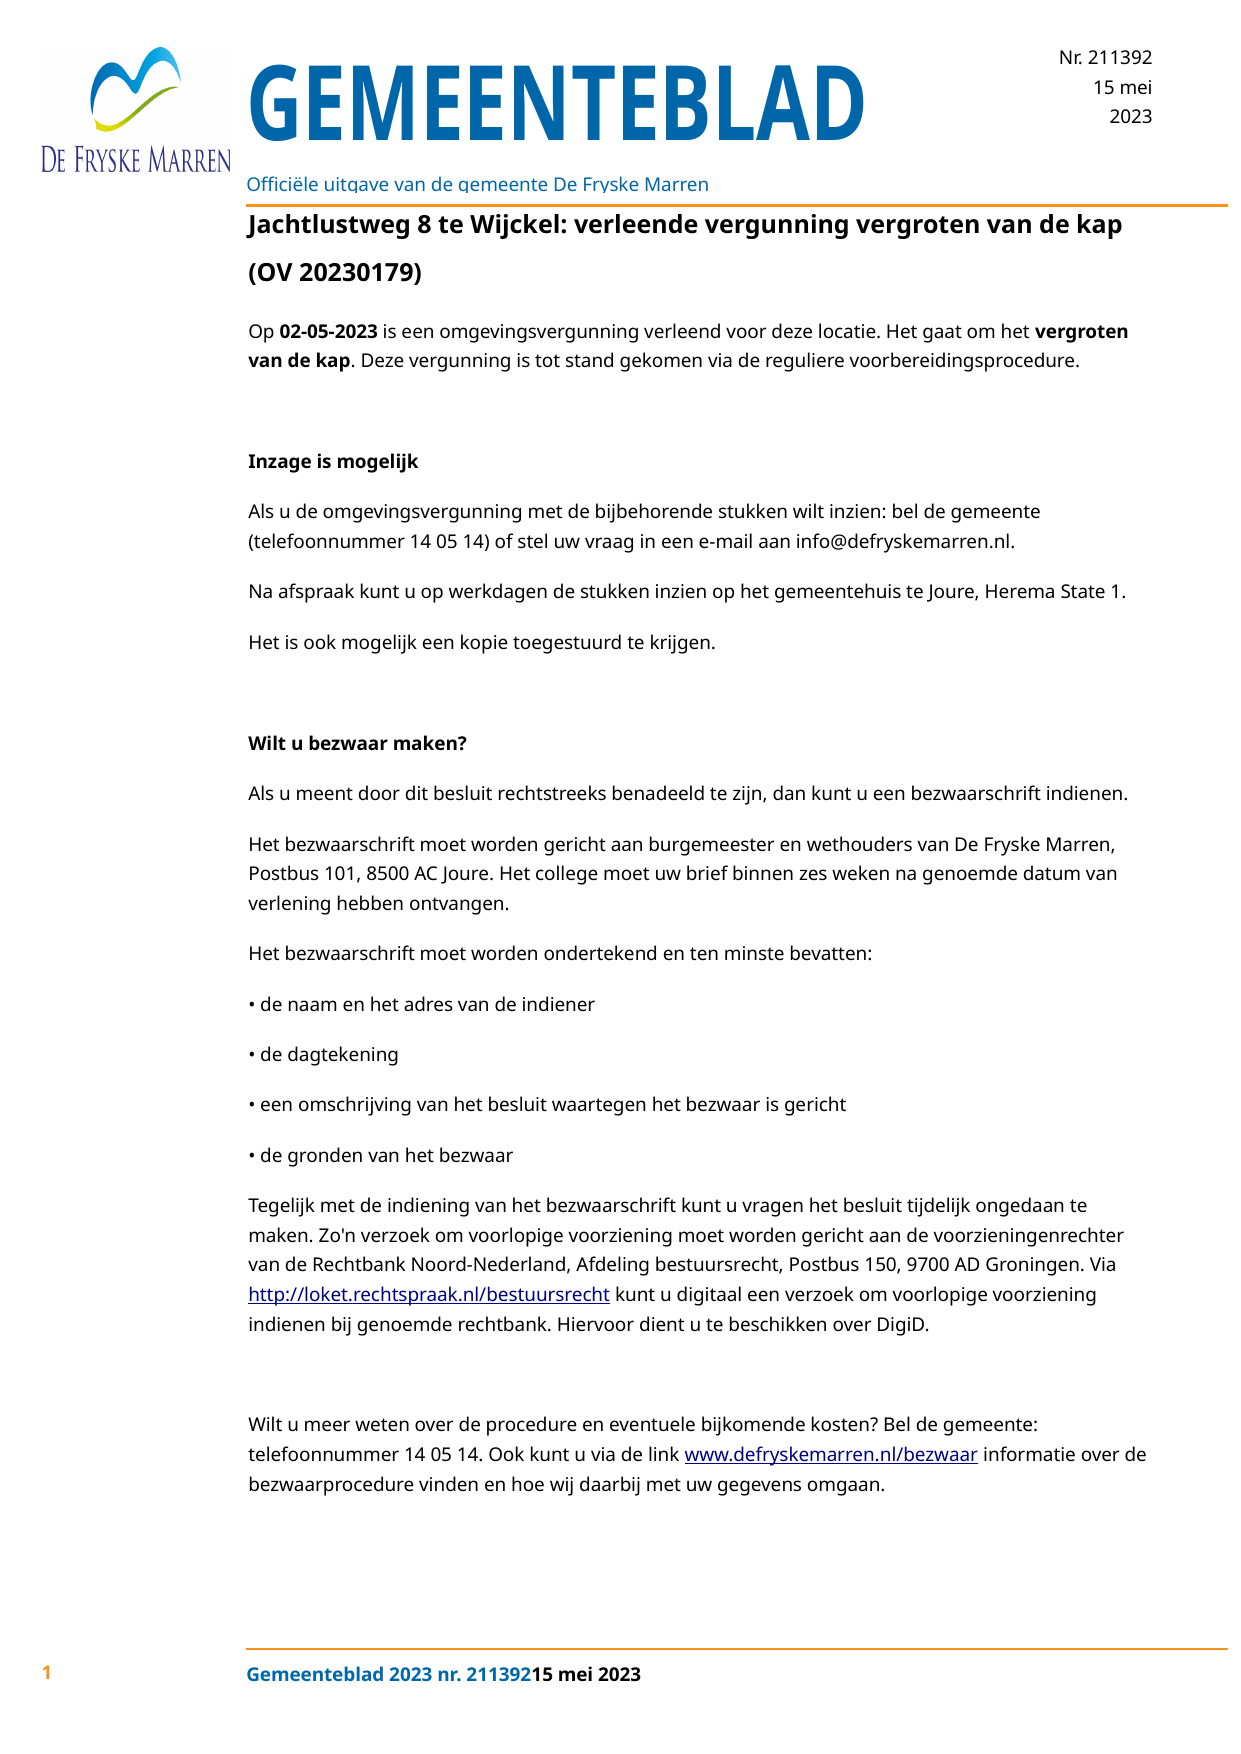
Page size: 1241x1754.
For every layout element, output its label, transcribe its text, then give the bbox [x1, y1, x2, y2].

text Inzage is mogelijk [248, 448, 1152, 474]
picture [41, 47, 231, 172]
text • de dagtekening [248, 1041, 1152, 1067]
text Wilt u meer weten over de procedure en eventuele bijkomende kosten? Bel de gemeente: telefoonnummer 14 05 14. Ook kunt u via de link www.defryskemarren.nl/bezwaar informatie over de bezwaarprocedure vinden en hoe wij daarbij met uw gegevens omgaan. [248, 1412, 1152, 1497]
text Wilt u bezwaar maken? [248, 730, 1152, 756]
text Het bezwaarschrift moet worden gericht aan burgemeester en wethouders van De Fryske Marren, Postbus 101, 8500 AC Joure. Het college moet uw brief binnen zes weken na genoemde datum van verlening hebben ontvangen. [248, 831, 1152, 916]
text Tegelijk met de indiening van het bezwaarschrift kunt u vragen het besluit tijdelijk ongedaan te maken. Zo'n verzoek om voorlopige voorziening moet worden gericht aan de voorzieningenrechter van de Rechtbank Noord-Nederland, Afdeling bestuursrecht, Postbus 150, 9700 AD Groningen. Via http://loket.rechtspraak.nl/bestuursrecht kunt u digitaal een verzoek om voorlopige voorziening indienen bij genoemde rechtbank. Hiervoor dient u te beschikken over DigiD. [248, 1192, 1152, 1337]
text Jachtlustweg 8 te Wijckel: verleende vergunning vergroten van de kap (OV 20230179) [248, 207, 1152, 288]
text Op 02-05-2023 is een omgevingsvergunning verleend voor deze locatie. Het gaat om het vergroten van de kap. Deze vergunning is tot stand gekomen via de reguliere voorbereidingsprocedure. [248, 318, 1152, 373]
text • de naam en het adres van de indiener [248, 991, 1152, 1017]
text Het is ook mogelijk een kopie toegestuurd te krijgen. [248, 629, 1152, 655]
text Als u de omgevingsvergunning met de bijbehorende stukken wilt inzien: bel de gemeente (telefoonnummer 14 05 14) of stel uw vraag in een e-mail aan info@defryskemarren.nl. [248, 499, 1152, 554]
text • de gronden van het bezwaar [248, 1142, 1152, 1168]
text Het bezwaarschrift moet worden ondertekend en ten minste bevatten: [248, 940, 1152, 966]
text • een omschrijving van het besluit waartegen het bezwaar is gericht [248, 1092, 1152, 1117]
text Als u meent door dit besluit rechtstreeks benadeeld te zijn, dan kunt u een bezwaarschrift indienen. [248, 780, 1152, 806]
text Na afspraak kunt u op werkdagen de stukken inzien op het gemeentehuis te Joure, Herema State 1. [248, 579, 1152, 604]
